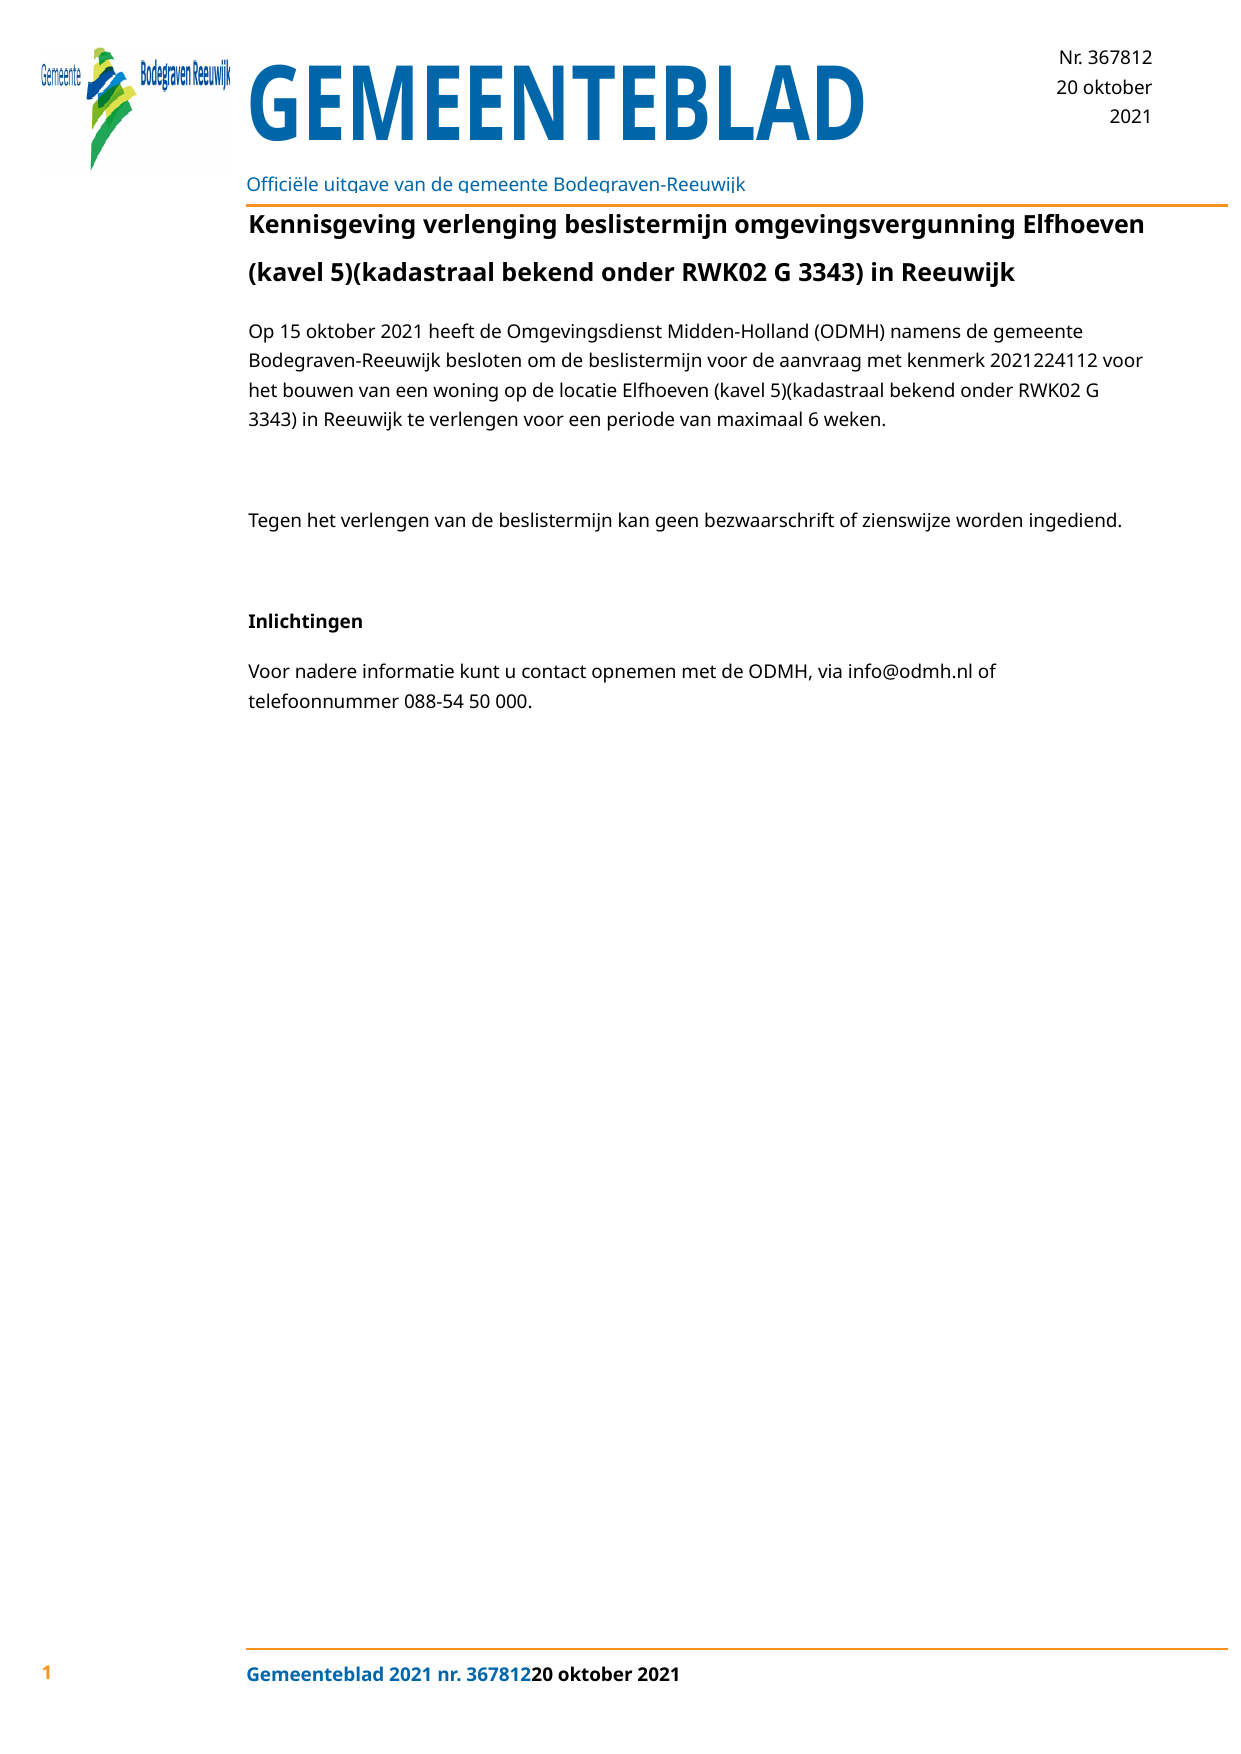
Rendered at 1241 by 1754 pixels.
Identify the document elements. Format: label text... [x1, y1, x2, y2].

text Inlichtingen [248, 608, 1152, 634]
text Tegen het verlengen van de beslistermijn kan geen bezwaarschrift of zienswijze worden ingediend. [248, 507, 1152, 533]
text Voor nadere informatie kunt u contact opnemen met de ODMH, via info@odmh.nl of telefoonnummer 088-54 50 000. [248, 659, 1152, 714]
picture [41, 47, 231, 172]
text Op 15 oktober 2021 heeft de Omgevingsdienst Midden-Holland (ODMH) namens de gemeente Bodegraven-Reeuwijk besloten om de beslistermijn voor de aanvraag met kenmerk 2021224112 voor het bouwen van een woning op de locatie Elfhoeven (kavel 5)(kadastraal bekend onder RWK02 G 3343) in Reeuwijk te verlengen voor een periode van maximaal 6 weken. [248, 318, 1152, 432]
text Kennisgeving verlenging beslistermijn omgevingsvergunning Elfhoeven (kavel 5)(kadastraal bekend onder RWK02 G 3343) in Reeuwijk [248, 207, 1152, 288]
